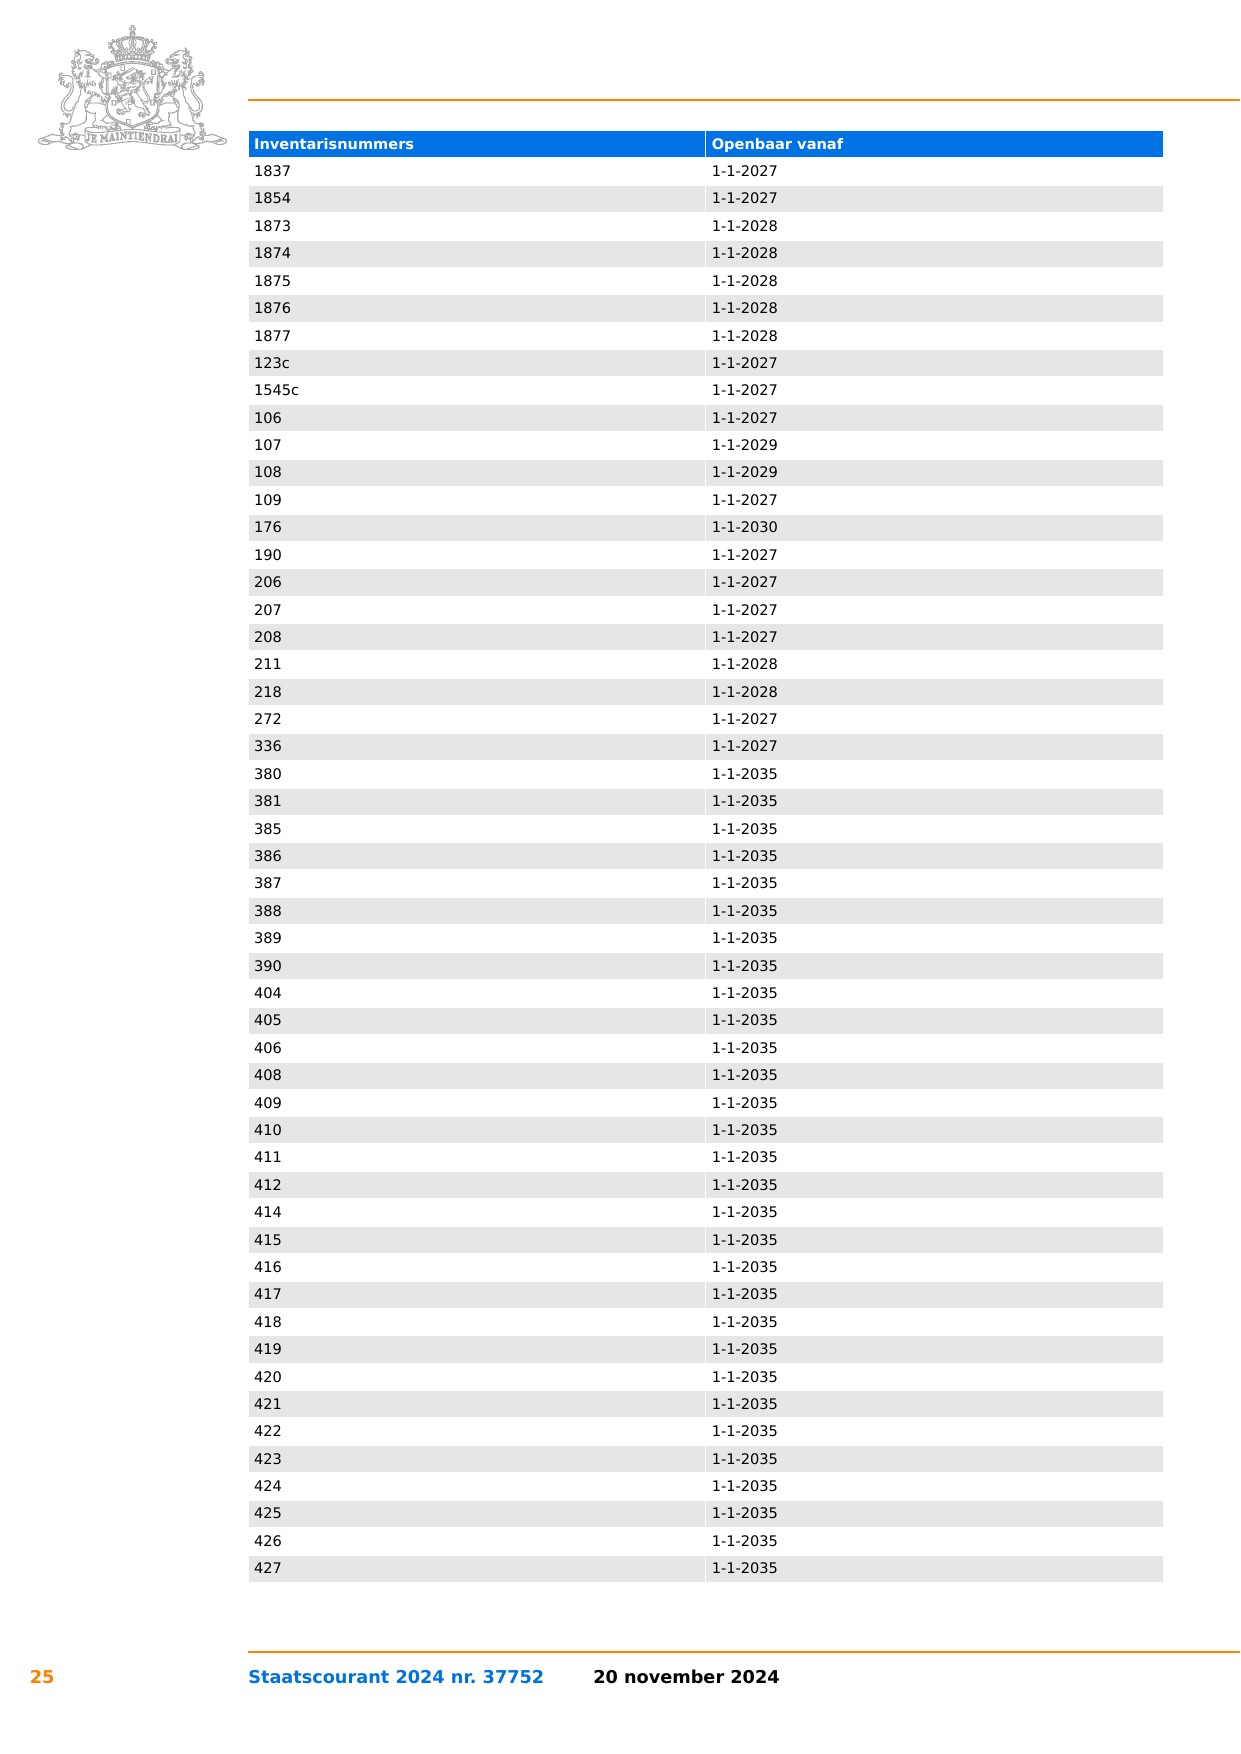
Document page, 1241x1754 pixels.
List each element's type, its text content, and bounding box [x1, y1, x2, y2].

table_cell 206 [249, 569, 705, 596]
table_cell 123c [249, 350, 705, 376]
table_cell 1-1-2035 [706, 1556, 1163, 1582]
table_cell 1-1-2027 [706, 624, 1163, 650]
table_cell 1-1-2035 [706, 1419, 1163, 1445]
table_cell 415 [249, 1227, 705, 1253]
table_cell 390 [249, 953, 705, 979]
table_cell 1-1-2035 [706, 816, 1163, 842]
table_cell 1-1-2035 [706, 1227, 1163, 1253]
table_cell 211 [249, 651, 705, 678]
table_cell 1-1-2035 [706, 1473, 1163, 1500]
table_cell 381 [249, 789, 705, 815]
table_cell 106 [249, 405, 705, 431]
table_cell 208 [249, 624, 705, 650]
table_cell 1877 [249, 323, 705, 349]
table_cell 1-1-2035 [706, 1282, 1163, 1308]
table_cell 336 [249, 734, 705, 760]
table_cell 408 [249, 1063, 705, 1089]
table_cell 109 [249, 487, 705, 513]
table_cell 176 [249, 515, 705, 541]
table_cell 1875 [249, 268, 705, 294]
table_cell 1-1-2027 [706, 542, 1163, 568]
table_cell 1-1-2027 [706, 186, 1163, 212]
table_cell 1-1-2027 [706, 597, 1163, 623]
table_cell 1-1-2035 [706, 1336, 1163, 1363]
table_cell 388 [249, 898, 705, 924]
table_cell 1837 [249, 158, 705, 185]
table_cell 1-1-2028 [706, 213, 1163, 239]
table_cell 1-1-2035 [706, 953, 1163, 979]
table_header Openbaar vanaf [706, 131, 1163, 157]
table_cell 1-1-2027 [706, 706, 1163, 733]
table_cell 1854 [249, 186, 705, 212]
table_cell 1-1-2035 [706, 1309, 1163, 1335]
table_cell 405 [249, 1008, 705, 1034]
table_cell 1-1-2030 [706, 515, 1163, 541]
table_cell 1-1-2029 [706, 432, 1163, 459]
table_cell 1-1-2035 [706, 1391, 1163, 1417]
table_cell 1-1-2035 [706, 871, 1163, 897]
table_cell 1-1-2027 [706, 158, 1163, 185]
table_cell 1-1-2035 [706, 1446, 1163, 1472]
table_cell 272 [249, 706, 705, 733]
table_cell 1876 [249, 295, 705, 322]
table_cell 424 [249, 1473, 705, 1500]
table_cell 1-1-2029 [706, 460, 1163, 486]
table_cell 421 [249, 1391, 705, 1417]
table_cell 387 [249, 871, 705, 897]
table_cell 1-1-2035 [706, 1199, 1163, 1226]
table_cell 386 [249, 843, 705, 869]
table_cell 1-1-2035 [706, 843, 1163, 869]
table_cell 409 [249, 1090, 705, 1116]
table_cell 406 [249, 1035, 705, 1061]
table_cell 427 [249, 1556, 705, 1582]
table_cell 1-1-2027 [706, 734, 1163, 760]
table_cell 410 [249, 1117, 705, 1143]
table_cell 1-1-2028 [706, 295, 1163, 322]
table_cell 1-1-2027 [706, 378, 1163, 404]
table_cell 426 [249, 1528, 705, 1554]
table_cell 1-1-2027 [706, 487, 1163, 513]
table_cell 1873 [249, 213, 705, 239]
table_cell 207 [249, 597, 705, 623]
table_cell 1-1-2035 [706, 980, 1163, 1007]
table_cell 1-1-2027 [706, 569, 1163, 596]
table_cell 420 [249, 1364, 705, 1390]
table_cell 1-1-2027 [706, 405, 1163, 431]
table_header Inventarisnummers [249, 131, 705, 157]
table_cell 1874 [249, 241, 705, 267]
table_cell 389 [249, 925, 705, 952]
table_cell 385 [249, 816, 705, 842]
table_cell 419 [249, 1336, 705, 1363]
table_cell 1545c [249, 378, 705, 404]
table_cell 1-1-2035 [706, 1117, 1163, 1143]
table_cell 1-1-2035 [706, 1145, 1163, 1171]
table_cell 1-1-2035 [706, 1063, 1163, 1089]
table_cell 422 [249, 1419, 705, 1445]
table_cell 380 [249, 761, 705, 787]
table_cell 1-1-2035 [706, 1364, 1163, 1390]
table_cell 1-1-2035 [706, 761, 1163, 787]
table_cell 1-1-2035 [706, 1035, 1163, 1061]
table_cell 1-1-2035 [706, 925, 1163, 952]
table_cell 425 [249, 1501, 705, 1527]
table_cell 1-1-2035 [706, 1254, 1163, 1281]
table_cell 1-1-2035 [706, 1501, 1163, 1527]
table_cell 414 [249, 1199, 705, 1226]
table_cell 412 [249, 1172, 705, 1198]
table_cell 423 [249, 1446, 705, 1472]
table_cell 190 [249, 542, 705, 568]
table_cell 1-1-2035 [706, 1090, 1163, 1116]
table_cell 1-1-2028 [706, 651, 1163, 678]
table_cell 1-1-2028 [706, 268, 1163, 294]
table_cell 107 [249, 432, 705, 459]
table_cell 1-1-2028 [706, 323, 1163, 349]
table_cell 404 [249, 980, 705, 1007]
table_cell 1-1-2035 [706, 1172, 1163, 1198]
table_cell 418 [249, 1309, 705, 1335]
table_cell 1-1-2028 [706, 241, 1163, 267]
table_cell 417 [249, 1282, 705, 1308]
table_cell 108 [249, 460, 705, 486]
table_cell 416 [249, 1254, 705, 1281]
table_cell 218 [249, 679, 705, 705]
table_cell 1-1-2027 [706, 350, 1163, 376]
table_cell 1-1-2035 [706, 1008, 1163, 1034]
table_cell 1-1-2035 [706, 1528, 1163, 1554]
table_cell 411 [249, 1145, 705, 1171]
table_cell 1-1-2035 [706, 789, 1163, 815]
table_cell 1-1-2028 [706, 679, 1163, 705]
picture [38, 25, 227, 150]
table_cell 1-1-2035 [706, 898, 1163, 924]
